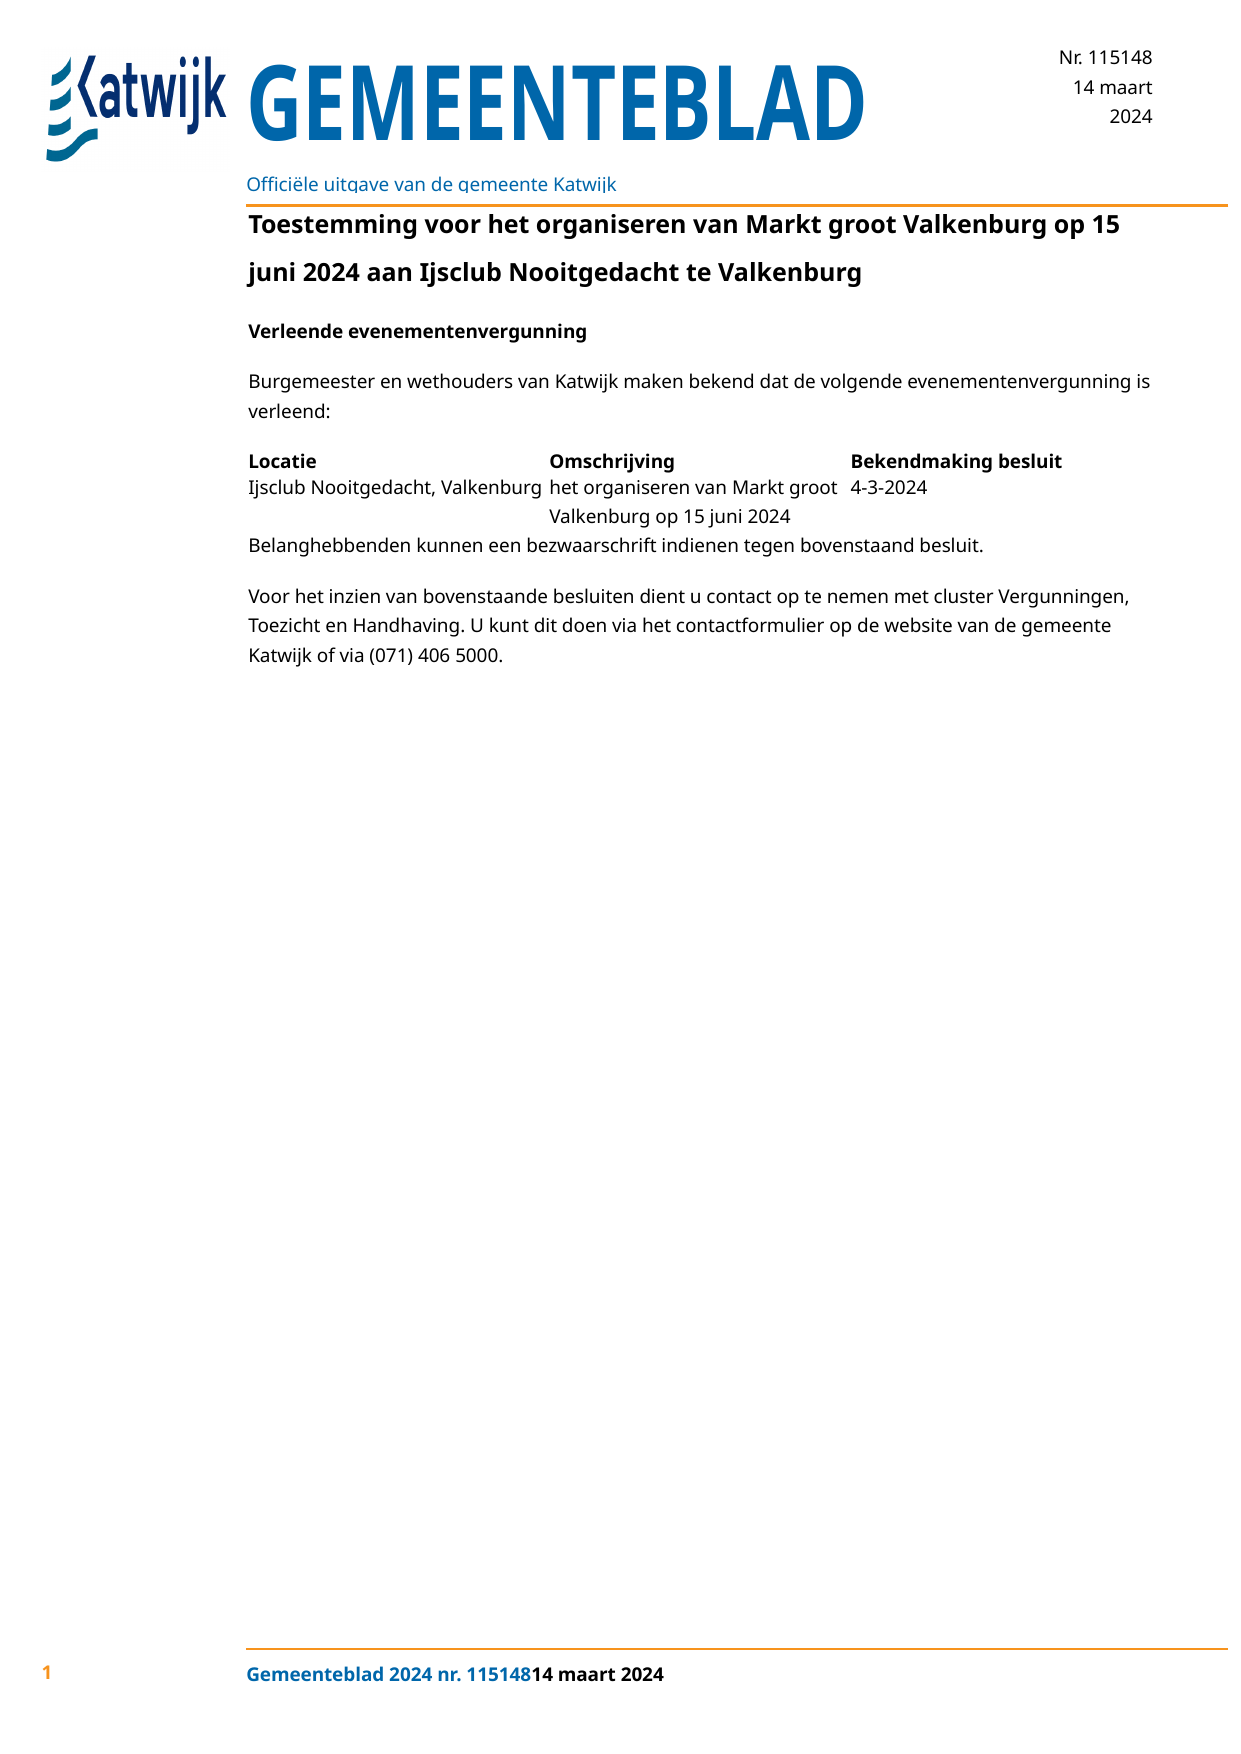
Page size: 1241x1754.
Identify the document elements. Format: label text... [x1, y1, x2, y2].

text Belanghebbenden kunnen een bezwaarschrift indienen tegen bovenstaand besluit. [248, 533, 1152, 558]
table_header Bekendmaking besluit [850, 449, 1152, 474]
text Verleende evenementenvergunning [248, 318, 1152, 344]
text Voor het inzien van bovenstaande besluiten dient u contact op te nemen met cluster Vergunningen, Toezicht en Handhaving. U kunt dit doen via het contactformulier op de website van de gemeente Katwijk of via (071) 406 5000. [248, 583, 1152, 668]
table_cell 4-3-2024 [850, 474, 1152, 529]
text Toestemming voor het organiseren van Markt groot Valkenburg op 15 juni 2024 aan Ijsclub Nooitgedacht te Valkenburg [248, 207, 1152, 288]
picture [41, 47, 231, 172]
text Burgemeester en wethouders van Katwijk maken bekend dat de volgende evenementenvergunning is verleend: [248, 368, 1152, 424]
table_header Omschrijving [549, 449, 850, 474]
table_cell het organiseren van Markt groot Valkenburg op 15 juni 2024 [549, 474, 850, 529]
table_cell Ijsclub Nooitgedacht, Valkenburg [248, 474, 549, 529]
table_header Locatie [248, 449, 549, 474]
